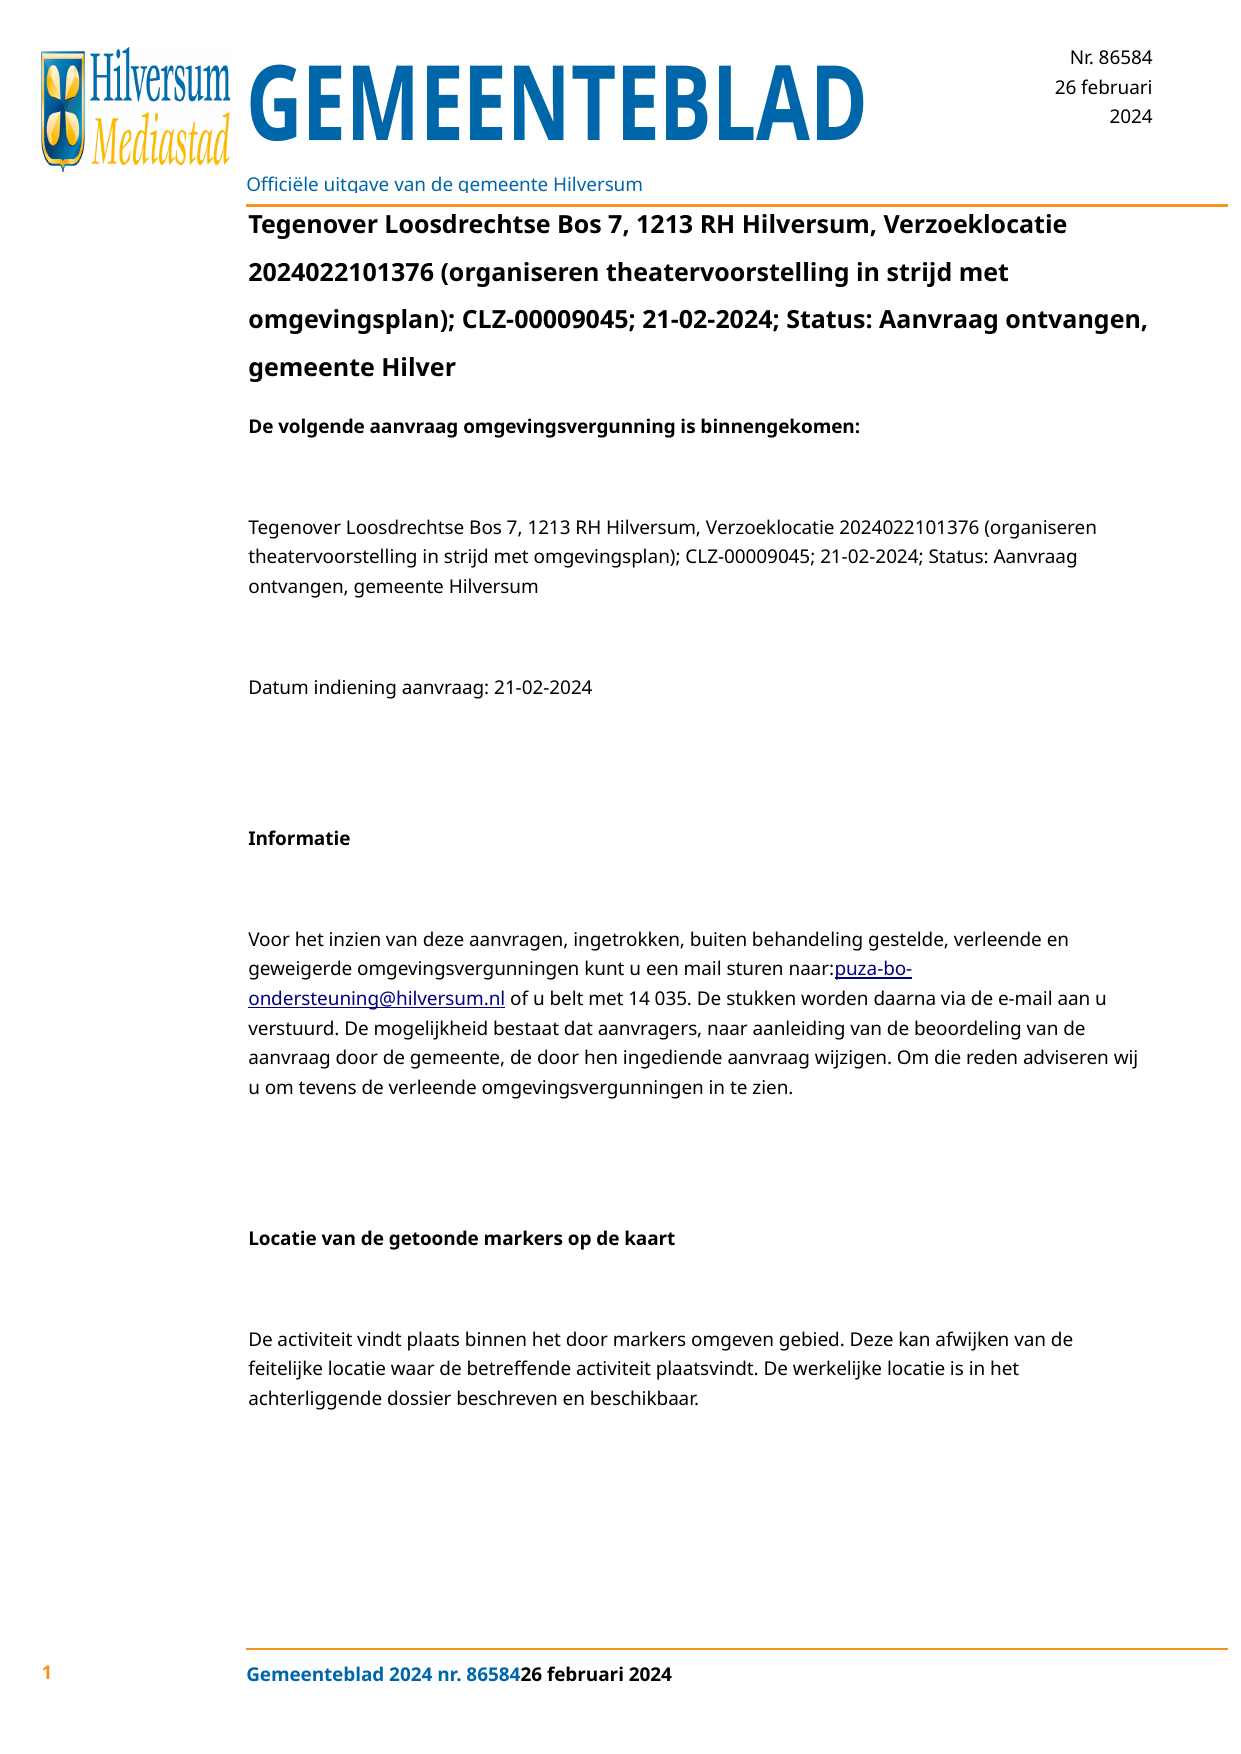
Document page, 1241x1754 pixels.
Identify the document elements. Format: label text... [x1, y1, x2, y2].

picture [41, 47, 231, 172]
text Locatie van de getoonde markers op de kaart [248, 1225, 1152, 1251]
text Tegenover Loosdrechtse Bos 7, 1213 RH Hilversum, Verzoeklocatie 2024022101376 (organiseren theatervoorstelling in strijd met omgevingsplan); CLZ-00009045; 21-02-2024; Status: Aanvraag ontvangen, gemeente Hilver [248, 207, 1152, 384]
text Informatie [248, 825, 1152, 851]
text Datum indiening aanvraag: 21-02-2024 [248, 674, 1152, 700]
text Voor het inzien van deze aanvragen, ingetrokken, buiten behandeling gestelde, verleende en geweigerde omgevingsvergunningen kunt u een mail sturen naar:puza-bo-ondersteuning@hilversum.nl of u belt met 14 035. De stukken worden daarna via de e-mail aan u verstuurd. De mogelijkheid bestaat dat aanvragers, naar aanleiding van de beoordeling van de aanvraag door de gemeente, de door hen ingediende aanvraag wijzigen. Om die reden adviseren wij u om tevens de verleende omgevingsvergunningen in te zien. [248, 926, 1152, 1100]
text De activiteit vindt plaats binnen het door markers omgeven gebied. Deze kan afwijken van de feitelijke locatie waar de betreffende activiteit plaatsvindt. De werkelijke locatie is in het achterliggende dossier beschreven en beschikbaar. [248, 1326, 1152, 1411]
text Tegenover Loosdrechtse Bos 7, 1213 RH Hilversum, Verzoeklocatie 2024022101376 (organiseren theatervoorstelling in strijd met omgevingsplan); CLZ-00009045; 21-02-2024; Status: Aanvraag ontvangen, gemeente Hilversum [248, 514, 1152, 599]
text De volgende aanvraag omgevingsvergunning is binnengekomen: [248, 413, 1152, 439]
